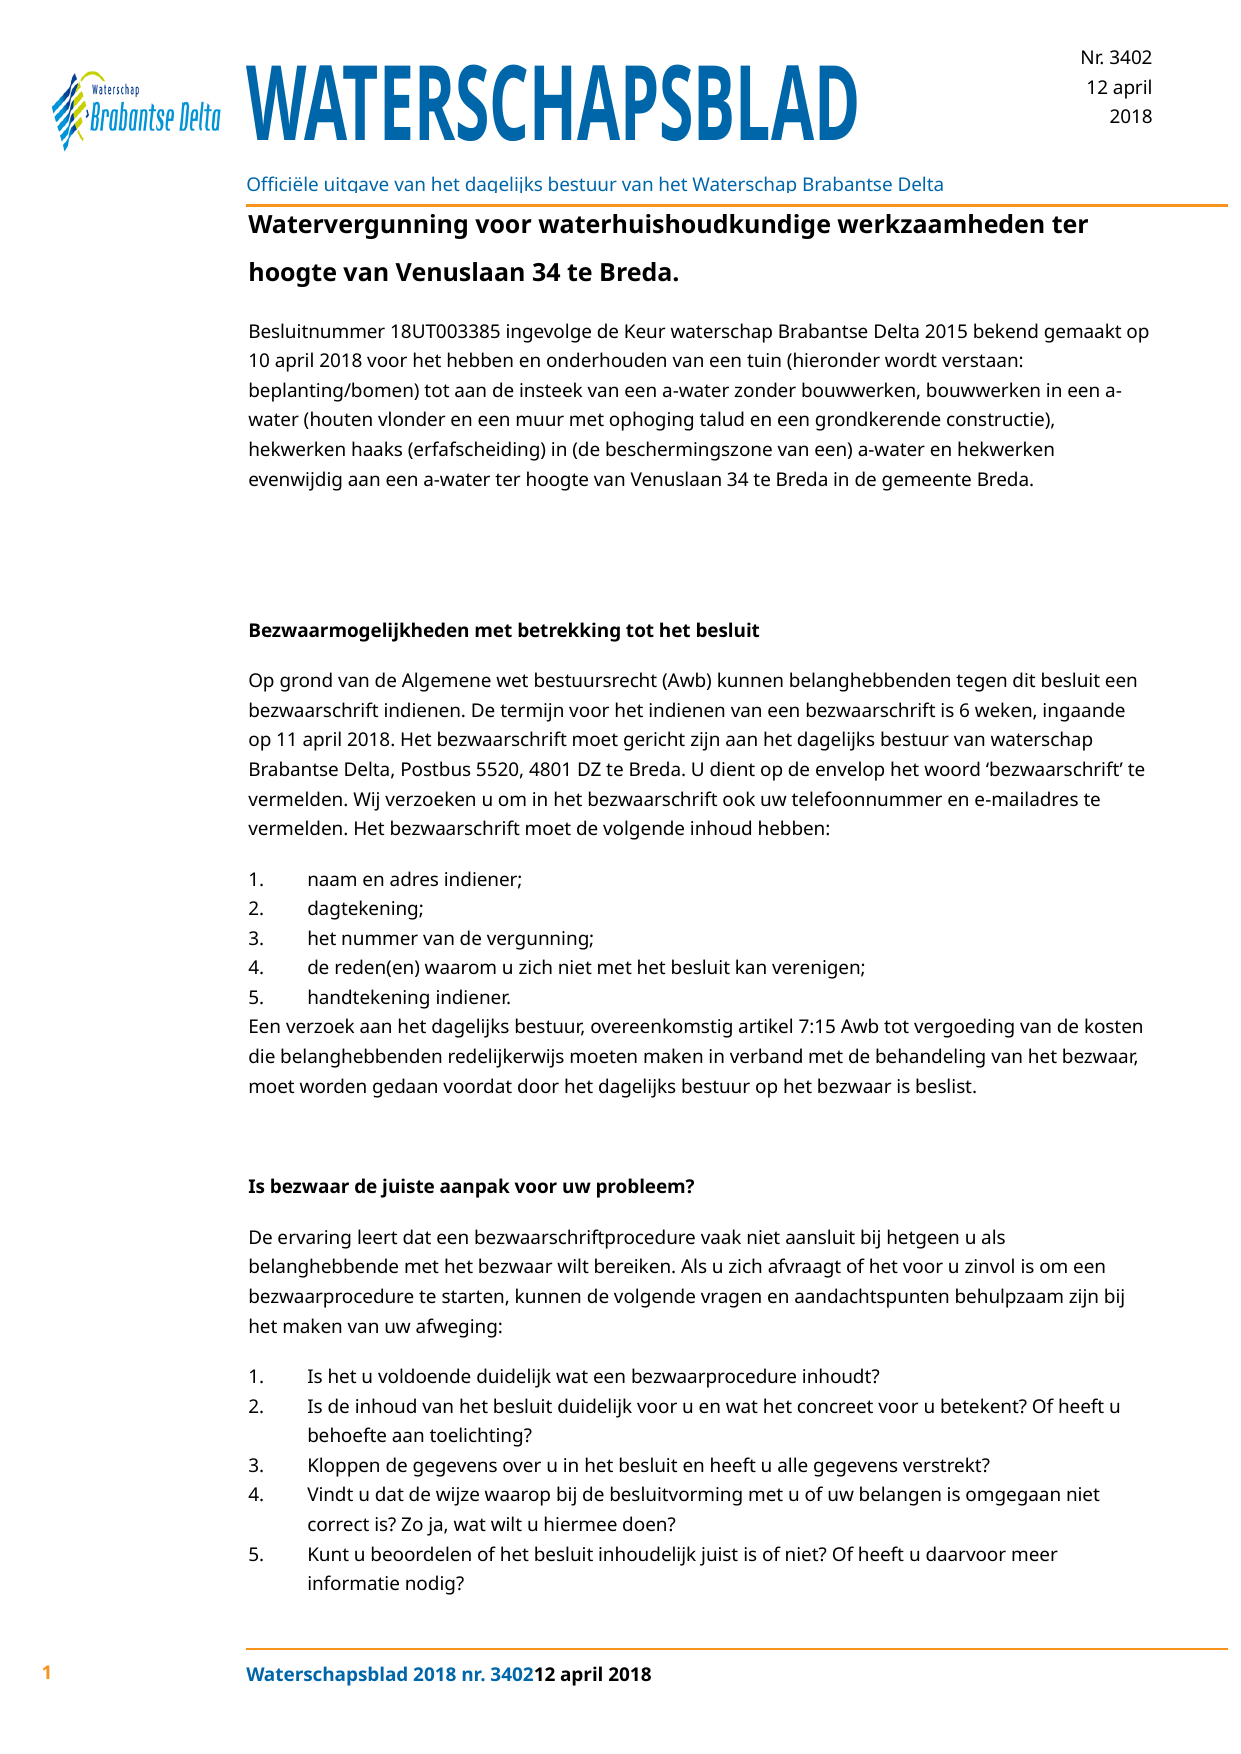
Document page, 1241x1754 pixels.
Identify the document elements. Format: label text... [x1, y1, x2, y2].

text Een verzoek aan het dagelijks bestuur, overeenkomstig artikel 7:15 Awb tot vergoeding van de kosten die belanghebbenden redelijkerwijs moeten maken in verband met de behandeling van het bezwaar, moet worden gedaan voordat door het dagelijks bestuur op het bezwaar is beslist. [248, 1014, 1152, 1099]
list Is de inhoud van het besluit duidelijk voor u en wat het concreet voor u betekent? Of heeft u behoefte aan toelichting? [248, 1393, 1152, 1448]
text Is bezwaar de juiste aanpak voor uw probleem? [248, 1174, 1152, 1199]
text De ervaring leert dat een bezwaarschriftprocedure vaak niet aansluit bij hetgeen u als belanghebbende met het bezwaar wilt bereiken. Als u zich afvraagt of het voor u zinvol is om een bezwaarprocedure te starten, kunnen de volgende vragen en aandachtspunten behulpzaam zijn bij het maken van uw afweging: [248, 1224, 1152, 1339]
text Watervergunning voor waterhuishoudkundige werkzaamheden ter hoogte van Venuslaan 34 te Breda. [248, 207, 1152, 288]
picture [41, 47, 231, 172]
list dagtekening; [248, 895, 1152, 921]
text Op grond van de Algemene wet bestuursrecht (Awb) kunnen belanghebbenden tegen dit besluit een bezwaarschrift indienen. De termijn voor het indienen van een bezwaarschrift is 6 weken, ingaande op 11 april 2018. Het bezwaarschrift moet gericht zijn aan het dagelijks bestuur van waterschap Brabantse Delta, Postbus 5520, 4801 DZ te Breda. U dient op de envelop het woord ‘bezwaarschrift’ te vermelden. Wij verzoeken u om in het bezwaarschrift ook uw telefoonnummer en e‑mailadres te vermelden. Het bezwaarschrift moet de volgende inhoud hebben: [248, 667, 1152, 841]
list Kunt u beoordelen of het besluit inhoudelijk juist is of niet? Of heeft u daarvoor meer informatie nodig? [248, 1541, 1152, 1596]
text Besluitnummer 18UT003385 ingevolge de Keur waterschap Brabantse Delta 2015 bekend gemaakt op 10 april 2018 voor het hebben en onderhouden van een tuin (hieronder wordt verstaan: beplanting/bomen) tot aan de insteek van een a-water zonder bouwwerken, bouwwerken in een a-water (houten vlonder en een muur met ophoging talud en een grondkerende constructie), hekwerken haaks (erfafscheiding) in (de beschermingszone van een) a-water en hekwerken evenwijdig aan een a-water ter hoogte van Venuslaan 34 te Breda in de gemeente Breda. [248, 318, 1152, 492]
list Is het u voldoende duidelijk wat een bezwaarprocedure inhoudt? [248, 1363, 1152, 1389]
list Vindt u dat de wijze waarop bij de besluitvorming met u of uw belangen is omgegaan niet correct is? Zo ja, wat wilt u hiermee doen? [248, 1482, 1152, 1537]
list handtekening indiener. [248, 984, 1152, 1010]
list Kloppen de gegevens over u in het besluit en heeft u alle gegevens verstrekt? [248, 1452, 1152, 1478]
list het nummer van de vergunning; [248, 925, 1152, 951]
text Bezwaarmogelijkheden met betrekking tot het besluit [248, 617, 1152, 643]
list naam en adres indiener; [248, 866, 1152, 892]
list de reden(en) waarom u zich niet met het besluit kan verenigen; [248, 954, 1152, 980]
